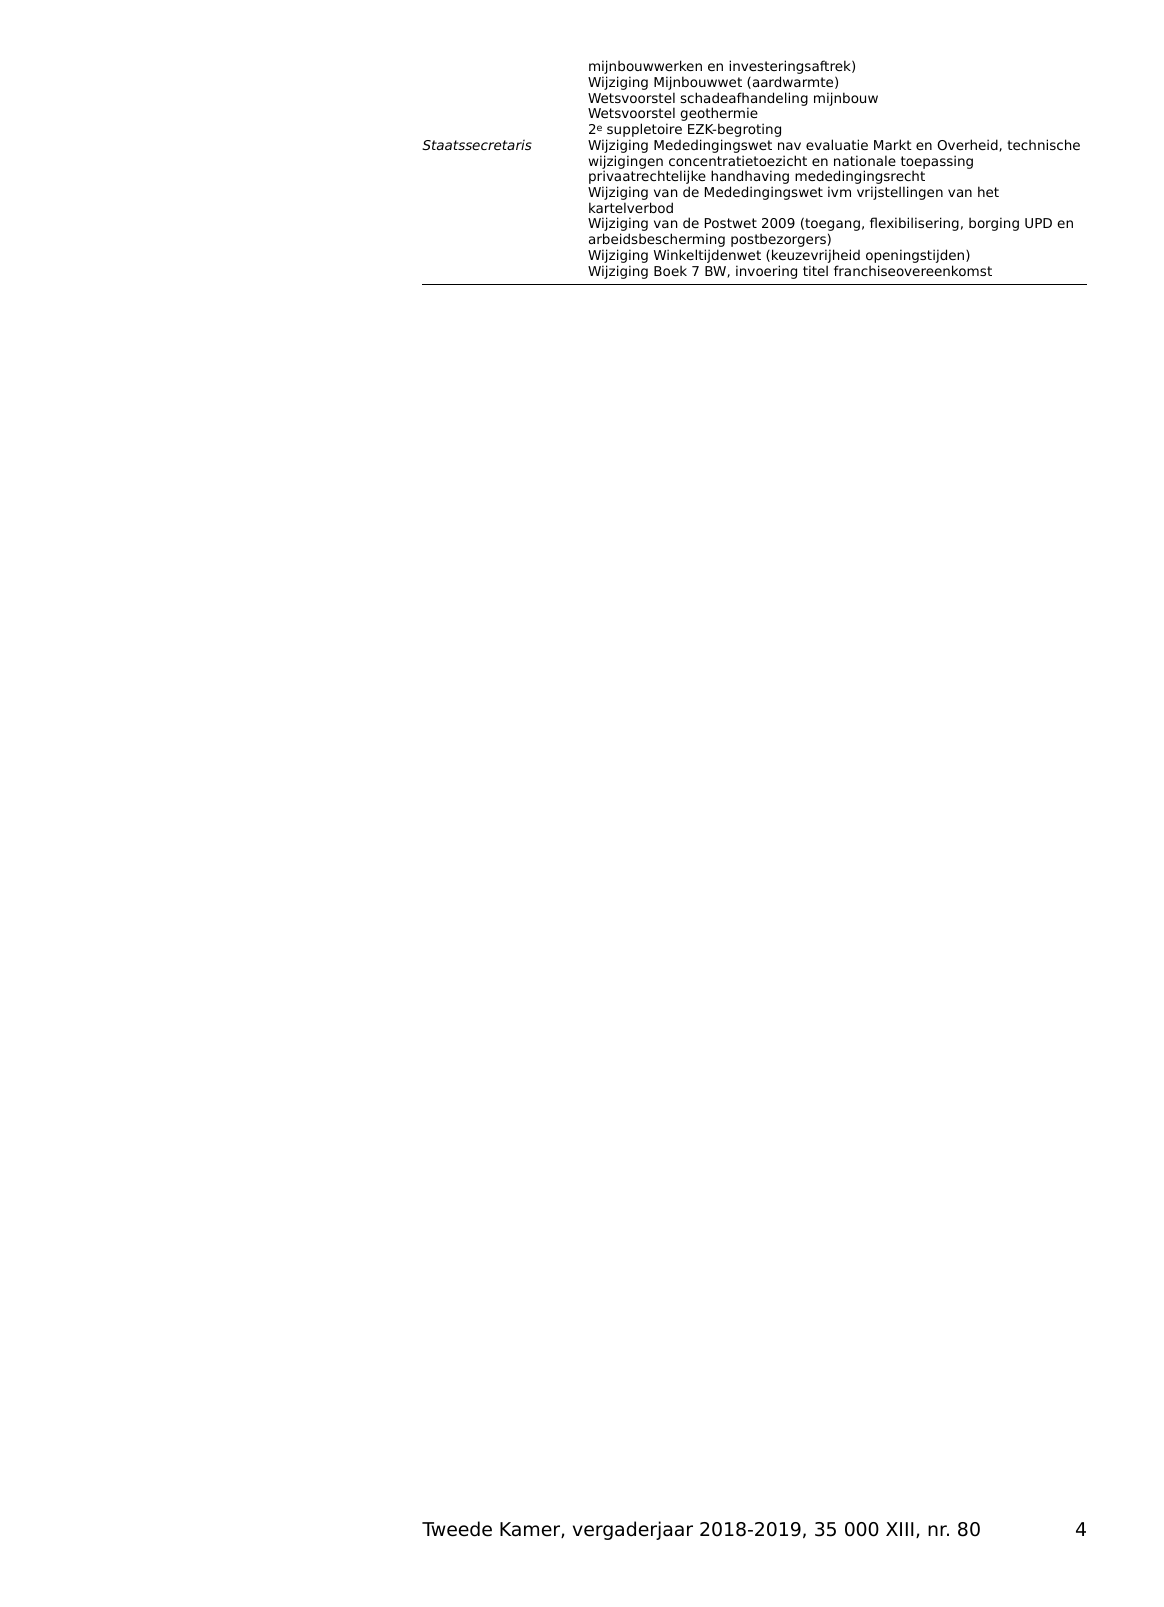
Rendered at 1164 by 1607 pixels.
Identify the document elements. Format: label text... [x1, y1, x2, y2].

table_cell [422, 185, 582, 216]
table_cell Wijziging Mededingingswet nav evaluatie Markt en Overheid, technische wijzigingen concentratietoezicht en nationale toepassing privaatrechtelijke handhaving mededingingsrecht [582, 138, 1087, 185]
table_cell Wetsvoorstel geothermie [582, 106, 1087, 122]
table_cell [422, 106, 582, 122]
table_cell Staatssecretaris [422, 138, 582, 185]
table_cell Wijziging Mijnbouwwet (aardwarmte) [582, 75, 1087, 91]
table_cell mijnbouwwerken en investeringsaftrek) [582, 59, 1087, 75]
table_cell [422, 91, 582, 106]
table_cell [422, 248, 582, 263]
table_cell [422, 59, 582, 75]
table_cell 2e suppletoire EZK-begroting [582, 122, 1087, 138]
table_cell [422, 216, 582, 248]
table_cell Wetsvoorstel schadeafhandeling mijnbouw [582, 91, 1087, 106]
table_cell Wijziging van de Postwet 2009 (toegang, flexibilisering, borging UPD en arbeidsbescherming postbezorgers) [582, 216, 1087, 248]
table_cell Wijziging van de Mededingingswet ivm vrijstellingen van het kartelverbod [582, 185, 1087, 216]
table_cell Wijziging Winkeltijdenwet (keuzevrijheid openingstijden) [582, 248, 1087, 263]
table_cell Wijziging Boek 7 BW, invoering titel franchiseovereenkomst [582, 264, 1087, 284]
table_cell [422, 122, 582, 138]
table_cell [422, 75, 582, 91]
table_cell [422, 264, 582, 284]
